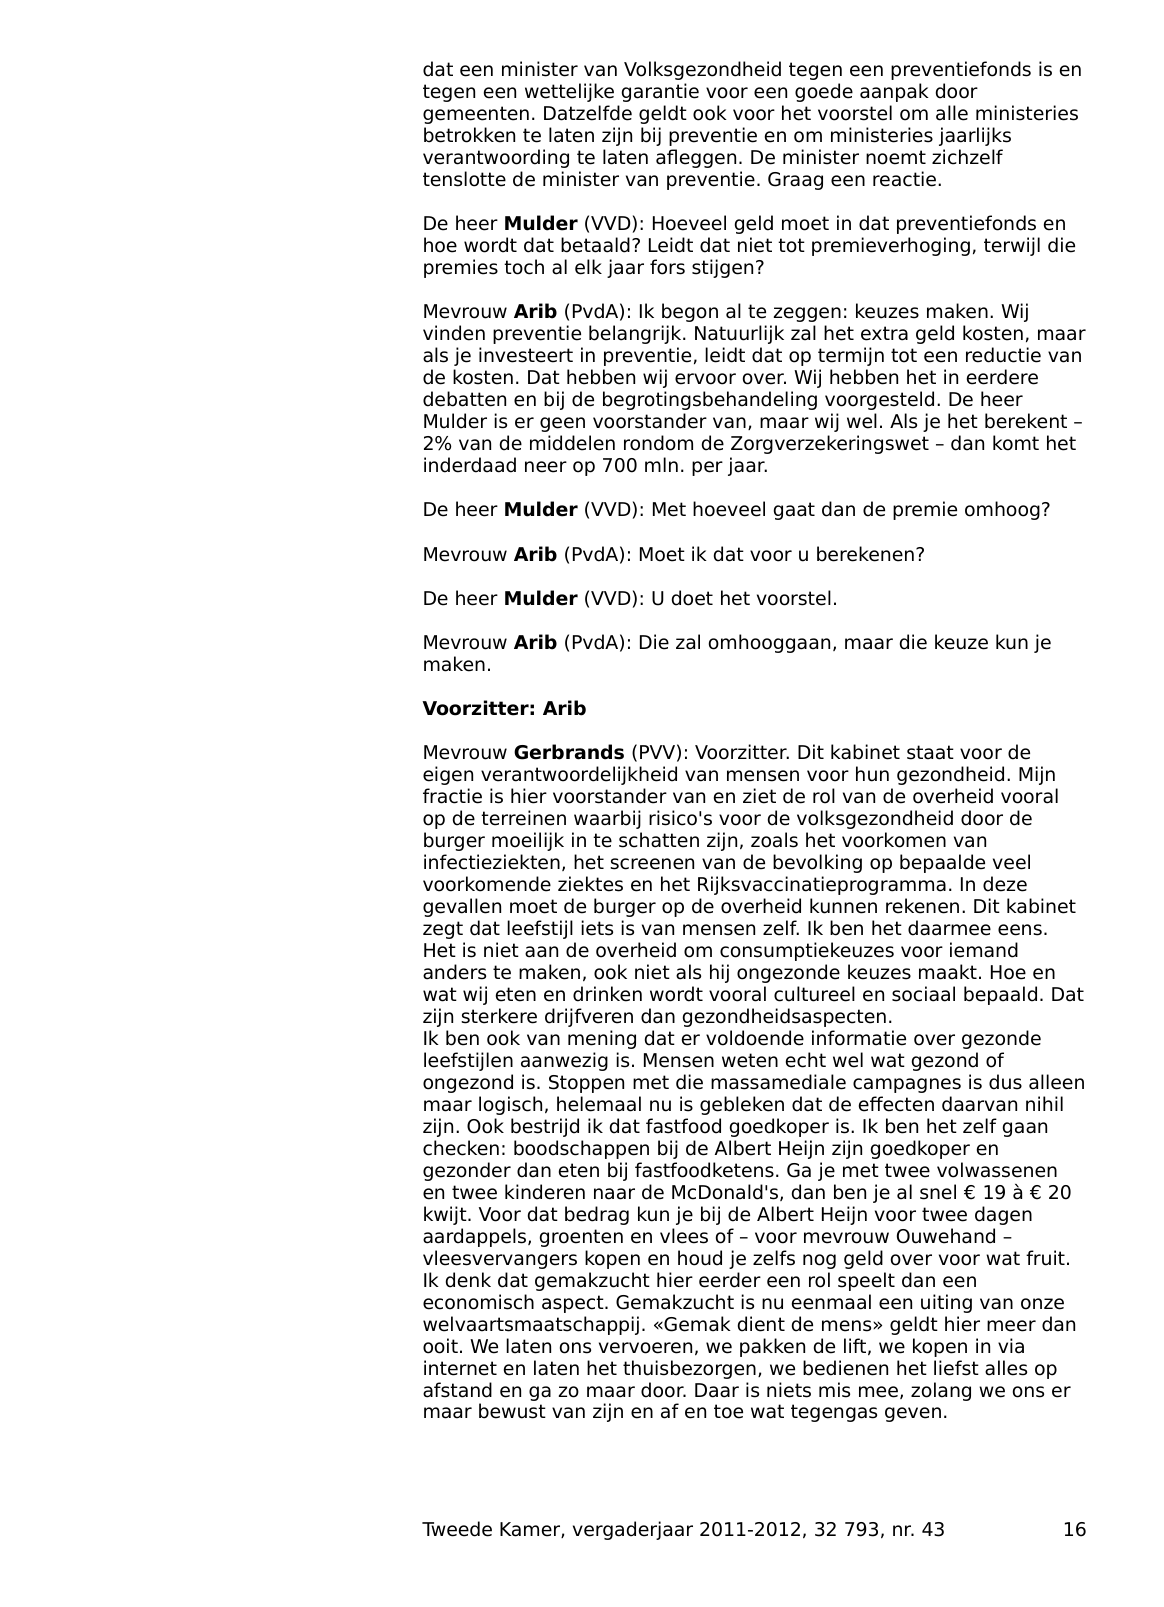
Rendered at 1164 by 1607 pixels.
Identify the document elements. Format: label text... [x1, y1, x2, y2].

text De heer Mulder (VVD): Hoeveel geld moet in dat preventiefonds en hoe wordt dat betaald? Leidt dat niet tot premieverhoging, terwijl die premies toch al elk jaar fors stijgen? [422, 213, 1087, 279]
text Ik ben ook van mening dat er voldoende informatie over gezonde leefstijlen aanwezig is. Mensen weten echt wel wat gezond of ongezond is. Stoppen met die massamediale campagnes is dus alleen maar logisch, helemaal nu is gebleken dat de effecten daarvan nihil zijn. Ook bestrijd ik dat fastfood goedkoper is. Ik ben het zelf gaan checken: boodschappen bij de Albert Heijn zijn goedkoper en gezonder dan eten bij fastfoodketens. Ga je met twee volwassenen en twee kinderen naar de McDonald's, dan ben je al snel € 19 à € 20 kwijt. Voor dat bedrag kun je bij de Albert Heijn voor twee dagen aardappels, groenten en vlees of – voor mevrouw Ouwehand – vleesvervangers kopen en houd je zelfs nog geld over voor wat fruit. Ik denk dat gemakzucht hier eerder een rol speelt dan een economisch aspect. Gemakzucht is nu eenmaal een uiting van onze welvaartsmaatschappij. «Gemak dient de mens» geldt hier meer dan ooit. We laten ons vervoeren, we pakken de lift, we kopen in via internet en laten het thuisbezorgen, we bedienen het liefst alles op afstand en ga zo maar door. Daar is niets mis mee, zolang we ons er maar bewust van zijn en af en toe wat tegengas geven. [422, 1028, 1087, 1423]
text dat een minister van Volksgezondheid tegen een preventiefonds is en tegen een wettelijke garantie voor een goede aanpak door gemeenten. Datzelfde geldt ook voor het voorstel om alle ministeries betrokken te laten zijn bij preventie en om ministeries jaarlijks verantwoording te laten afleggen. De minister noemt zichzelf tenslotte de minister van preventie. Graag een reactie. [422, 59, 1087, 191]
text Mevrouw Gerbrands (PVV): Voorzitter. Dit kabinet staat voor de eigen verantwoordelijkheid van mensen voor hun gezondheid. Mijn fractie is hier voorstander van en ziet de rol van de overheid vooral op de terreinen waarbij risico's voor de volksgezondheid door de burger moeilijk in te schatten zijn, zoals het voorkomen van infectieziekten, het screenen van de bevolking op bepaalde veel voorkomende ziektes en het Rijksvaccinatieprogramma. In deze gevallen moet de burger op de overheid kunnen rekenen. Dit kabinet zegt dat leefstijl iets is van mensen zelf. Ik ben het daarmee eens. Het is niet aan de overheid om consumptiekeuzes voor iemand anders te maken, ook niet als hij ongezonde keuzes maakt. Hoe en wat wij eten en drinken wordt vooral cultureel en sociaal bepaald. Dat zijn sterkere drijfveren dan gezondheidsaspecten. [422, 742, 1087, 1028]
text Mevrouw Arib (PvdA): Ik begon al te zeggen: keuzes maken. Wij vinden preventie belangrijk. Natuurlijk zal het extra geld kosten, maar als je investeert in preventie, leidt dat op termijn tot een reductie van de kosten. Dat hebben wij ervoor over. Wij hebben het in eerdere debatten en bij de begrotingsbehandeling voorgesteld. De heer Mulder is er geen voorstander van, maar wij wel. Als je het berekent – 2% van de middelen rondom de Zorgverzekeringswet – dan komt het inderdaad neer op 700 mln. per jaar. [422, 301, 1087, 477]
subtitle Voorzitter: Arib [422, 698, 1087, 720]
text De heer Mulder (VVD): U doet het voorstel. [422, 588, 1087, 609]
text De heer Mulder (VVD): Met hoeveel gaat dan de premie omhoog? [422, 499, 1087, 521]
text Mevrouw Arib (PvdA): Die zal omhooggaan, maar die keuze kun je maken. [422, 632, 1087, 676]
text Mevrouw Arib (PvdA): Moet ik dat voor u berekenen? [422, 543, 1087, 565]
